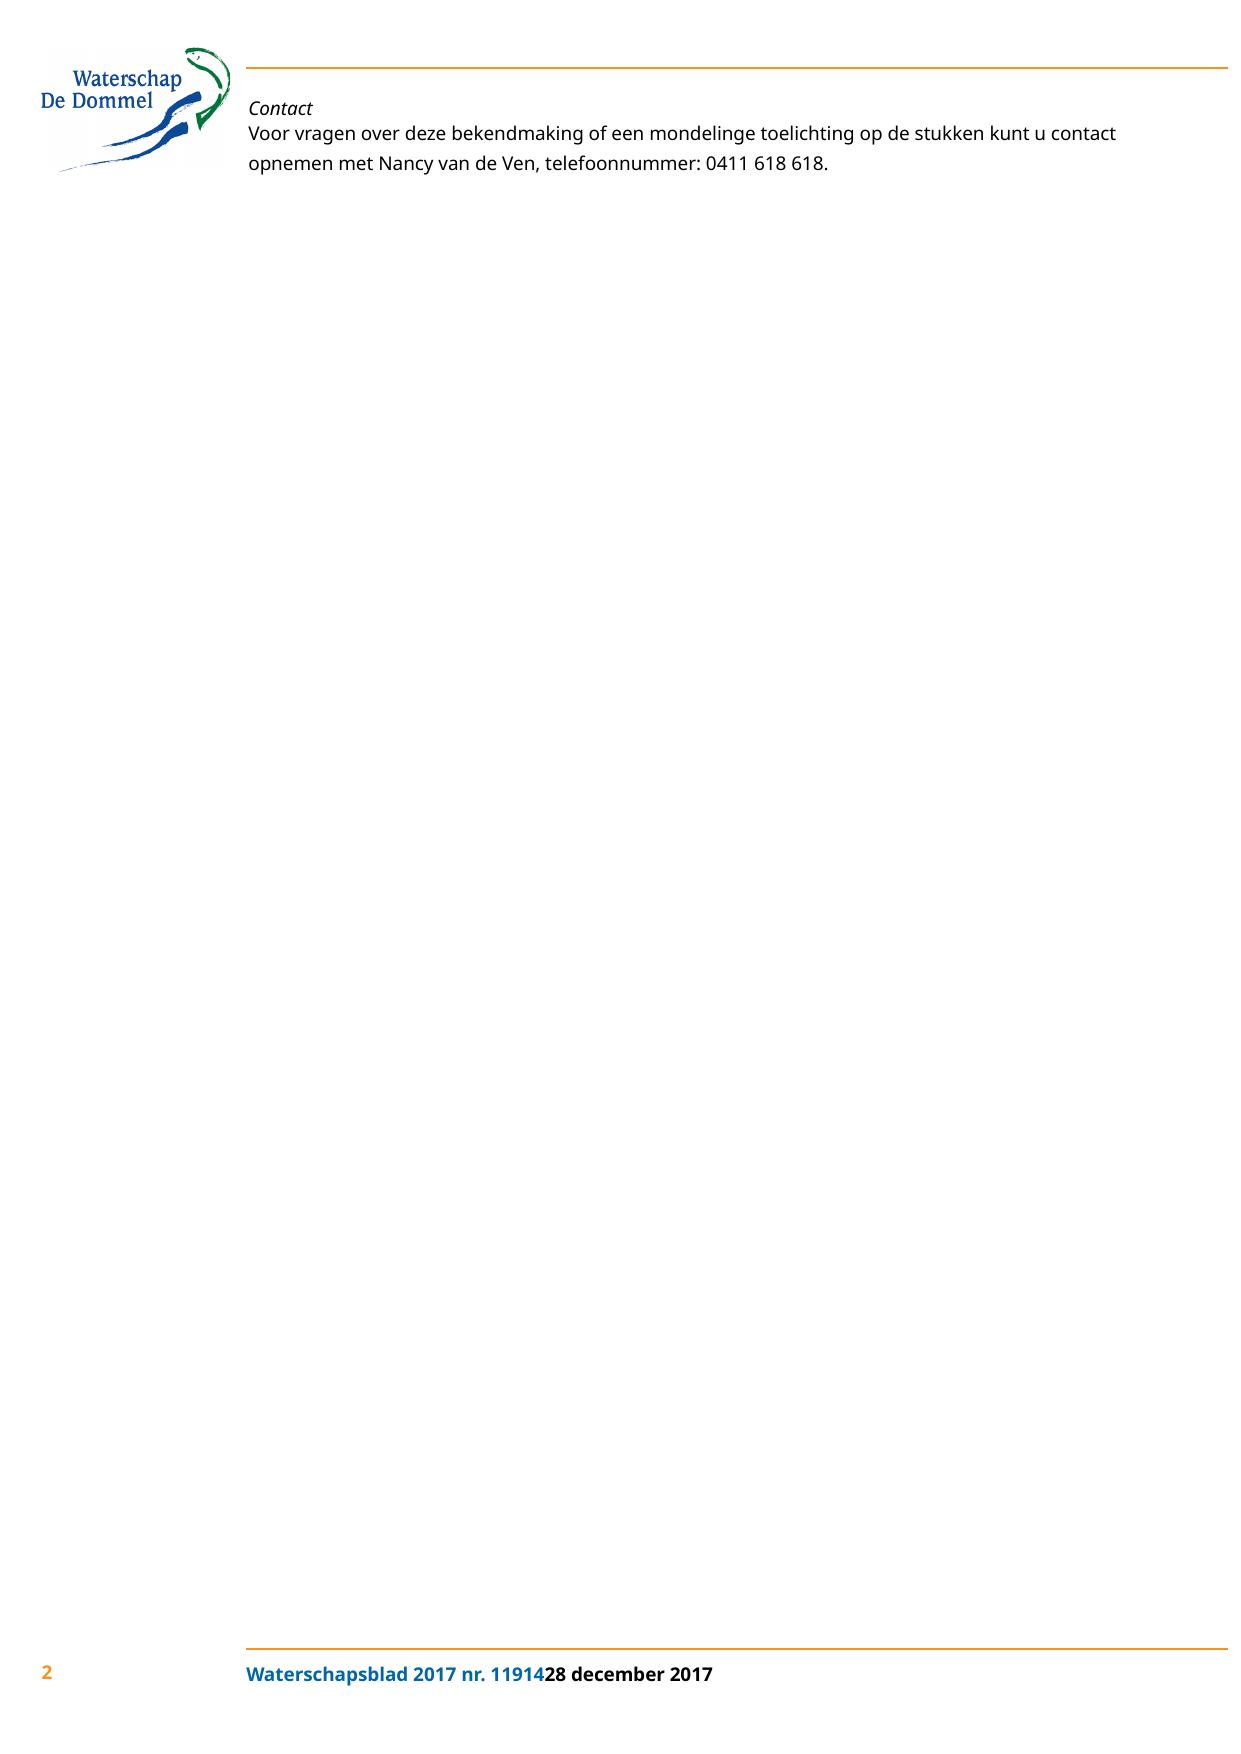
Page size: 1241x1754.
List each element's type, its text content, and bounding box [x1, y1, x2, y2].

text Contact [248, 95, 1152, 121]
picture [41, 47, 231, 172]
text Voor vragen over deze bekendmaking of een mondelinge toelichting op de stukken kunt u contact opnemen met Nancy van de Ven, telefoonnummer: 0411 618 618. [248, 121, 1152, 176]
